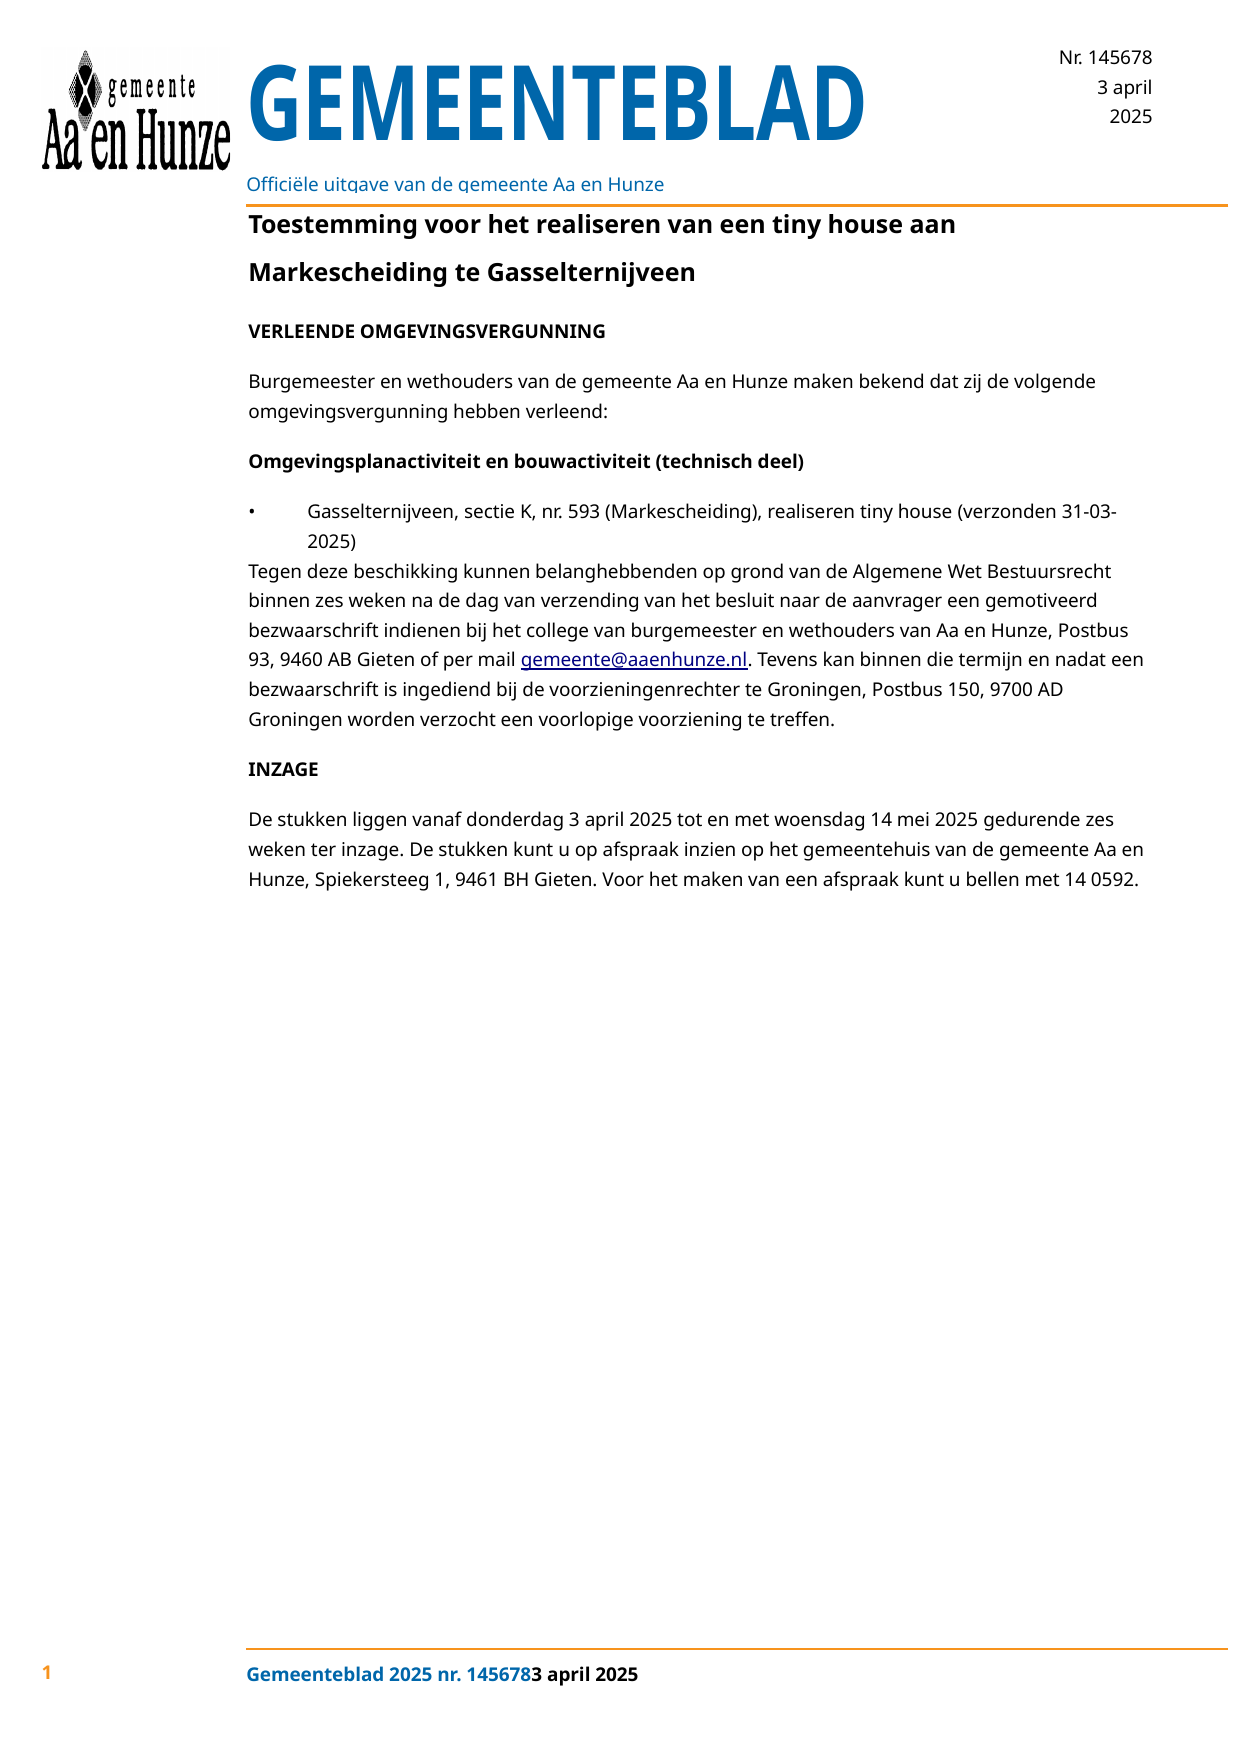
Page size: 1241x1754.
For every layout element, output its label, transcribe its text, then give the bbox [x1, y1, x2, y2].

picture [41, 47, 231, 172]
list Gasselternijveen, sectie K, nr. 593 (Markescheiding), realiseren tiny house (verzonden 31-03-2025) [248, 499, 1152, 554]
text VERLEENDE OMGEVINGSVERGUNNING [248, 318, 1152, 344]
text De stukken liggen vanaf donderdag 3 april 2025 tot en met woensdag 14 mei 2025 gedurende zes weken ter inzage. De stukken kunt u op afspraak inzien op het gemeentehuis van de gemeente Aa en Hunze, Spiekersteeg 1, 9461 BH Gieten. Voor het maken van een afspraak kunt u bellen met 14 0592. [248, 807, 1152, 892]
text Burgemeester en wethouders van de gemeente Aa en Hunze maken bekend dat zij de volgende omgevingsvergunning hebben verleend: [248, 368, 1152, 424]
text Toestemming voor het realiseren van een tiny house aan Markescheiding te Gasselternijveen [248, 207, 1152, 288]
text Tegen deze beschikking kunnen belanghebbenden op grond van de Algemene Wet Bestuursrecht binnen zes weken na de dag van verzending van het besluit naar de aanvrager een gemotiveerd bezwaarschrift indienen bij het college van burgemeester en wethouders van Aa en Hunze, Postbus 93, 9460 AB Gieten of per mail gemeente@aaenhunze.nl. Tevens kan binnen die termijn en nadat een bezwaarschrift is ingediend bij de voorzieningenrechter te Groningen, Postbus 150, 9700 AD Groningen worden verzocht een voorlopige voorziening te treffen. [248, 558, 1152, 732]
text Omgevingsplanactiviteit en bouwactiviteit (technisch deel) [248, 448, 1152, 474]
text INZAGE [248, 756, 1152, 782]
